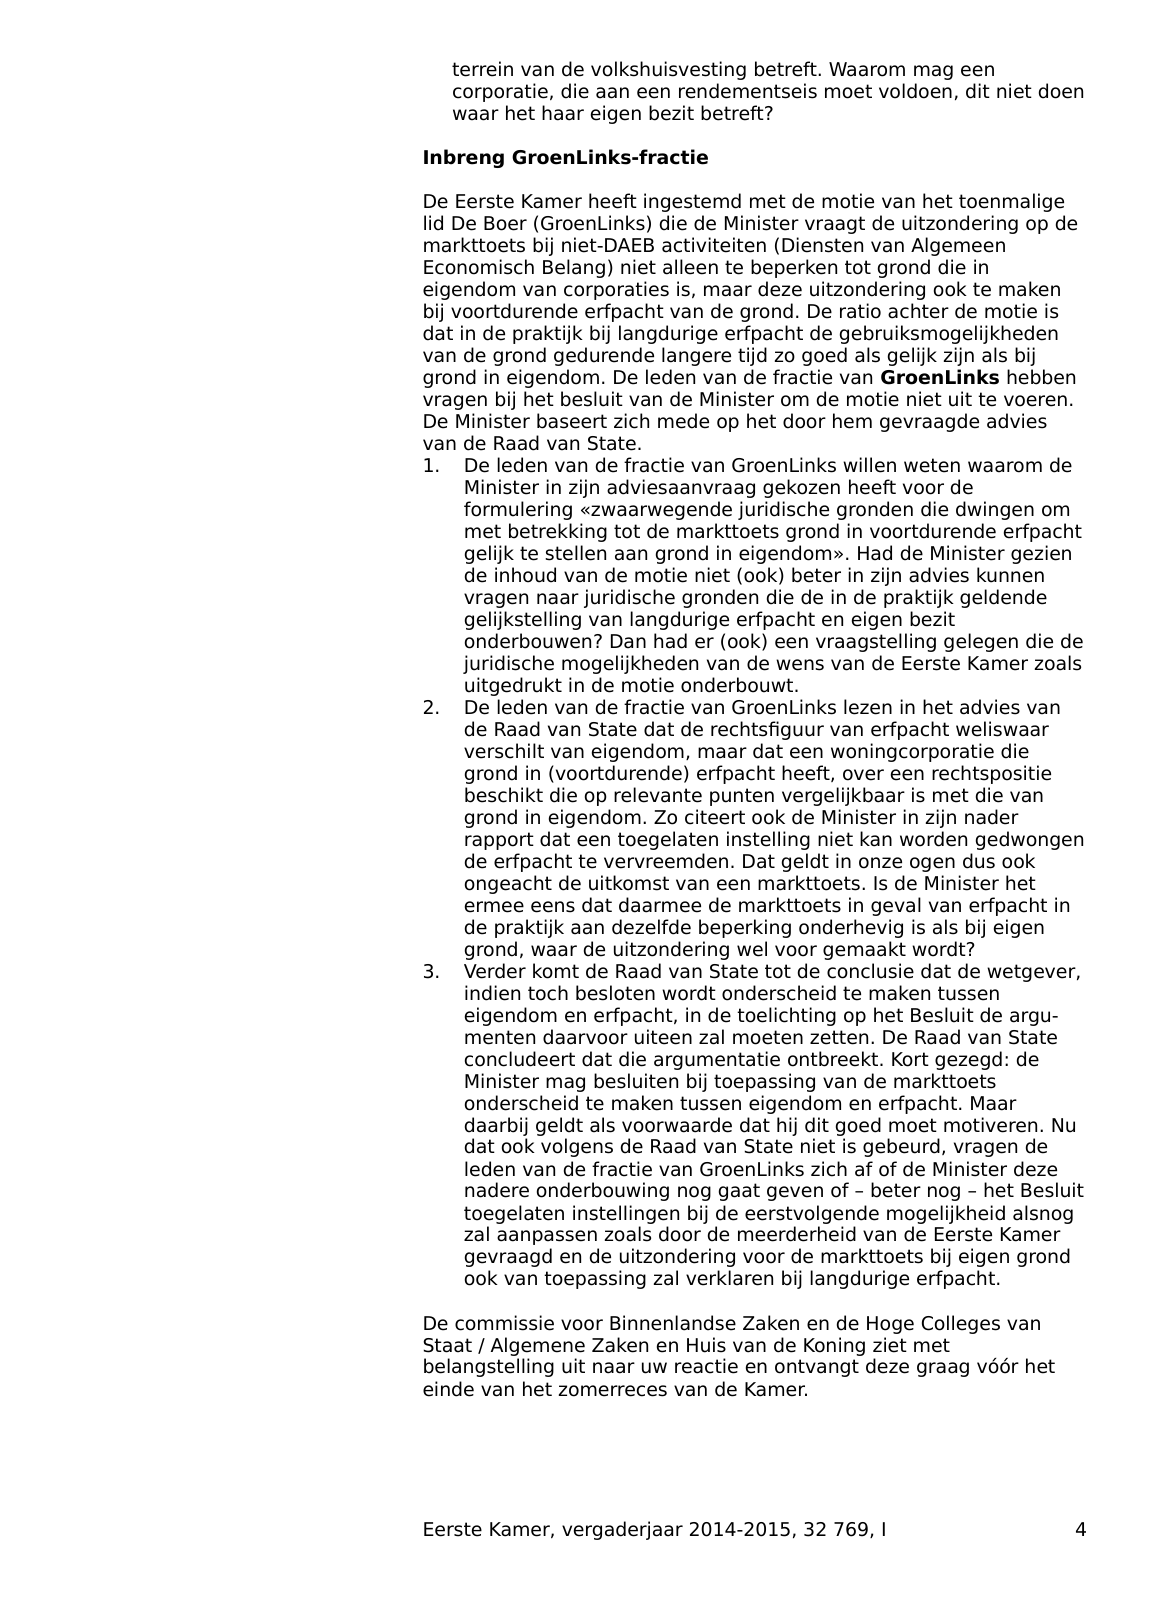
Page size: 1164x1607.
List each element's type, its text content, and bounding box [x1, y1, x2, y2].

text De Eerste Kamer heeft ingestemd met de motie van het toenmalige lid De Boer (GroenLinks) die de Minister vraagt de uitzondering op de markttoets bij niet-DAEB activiteiten (Diensten van Algemeen Economisch Belang) niet alleen te beperken tot grond die in eigendom van corporaties is, maar deze uitzondering ook te maken bij voortdurende erfpacht van de grond. De ratio achter de motie is dat in de praktijk bij langdurige erfpacht de gebruiksmogelijkheden van de grond gedurende langere tijd zo goed als gelijk zijn als bij grond in eigendom. De leden van de fractie van GroenLinks hebben vragen bij het besluit van de Minister om de motie niet uit te voeren. De Minister baseert zich mede op het door hem gevraagde advies van de Raad van State. [422, 191, 1087, 455]
text De commissie voor Binnenlandse Zaken en de Hoge Colleges van Staat / Algemene Zaken en Huis van de Koning ziet met belangstelling uit naar uw reactie en ontvangt deze graag vóór het einde van het zomerreces van de Kamer. [422, 1312, 1087, 1400]
text 2. De leden van de fractie van GroenLinks lezen in het advies van de Raad van State dat de rechtsfiguur van erfpacht weliswaar verschilt van eigendom, maar dat een woningcorporatie die grond in (voortdurende) erfpacht heeft, over een rechtspositie beschikt die op relevante punten vergelijkbaar is met die van grond in eigendom. Zo citeert ook de Minister in zijn nader rapport dat een toegelaten instelling niet kan worden gedwongen de erfpacht te vervreemden. Dat geldt in onze ogen dus ook ongeacht de uitkomst van een markttoets. Is de Minister het ermee eens dat daarmee de markttoets in geval van erfpacht in de praktijk aan dezelfde beperking onderhevig is als bij eigen grond, waar de uitzondering wel voor gemaakt wordt? [422, 697, 1087, 961]
text 3. Verder komt de Raad van State tot de conclusie dat de wetgever, indien toch besloten wordt onderscheid te maken tussen eigendom en erfpacht, in de toelichting op het Besluit de argu-menten daarvoor uiteen zal moeten zetten. De Raad van State concludeert dat die argumentatie ontbreekt. Kort gezegd: de Minister mag besluiten bij toepassing van de markttoets onderscheid te maken tussen eigendom en erfpacht. Maar daarbij geldt als voorwaarde dat hij dit goed moet motiveren. Nu dat ook volgens de Raad van State niet is gebeurd, vragen de leden van de fractie van GroenLinks zich af of de Minister deze nadere onderbouwing nog gaat geven of – beter nog – het Besluit toegelaten instellingen bij de eerstvolgende mogelijkheid alsnog zal aanpassen zoals door de meerderheid van de Eerste Kamer gevraagd en de uitzondering voor de markttoets bij eigen grond ook van toepassing zal verklaren bij langdurige erfpacht. [422, 961, 1087, 1290]
subtitle Inbreng GroenLinks-fractie [422, 147, 1087, 169]
text terrein van de volkshuisvesting betreft. Waarom mag een corporatie, die aan een rendementseis moet voldoen, dit niet doen waar het haar eigen bezit betreft? [422, 59, 1087, 125]
text 1. De leden van de fractie van GroenLinks willen weten waarom de Minister in zijn adviesaanvraag gekozen heeft voor de formulering «zwaarwegende juridische gronden die dwingen om met betrekking tot de markttoets grond in voortdurende erfpacht gelijk te stellen aan grond in eigendom». Had de Minister gezien de inhoud van de motie niet (ook) beter in zijn advies kunnen vragen naar juridische gronden die de in de praktijk geldende gelijkstelling van langdurige erfpacht en eigen bezit onderbouwen? Dan had er (ook) een vraagstelling gelegen die de juridische mogelijkheden van de wens van de Eerste Kamer zoals uitgedrukt in de motie onderbouwt. [422, 455, 1087, 697]
